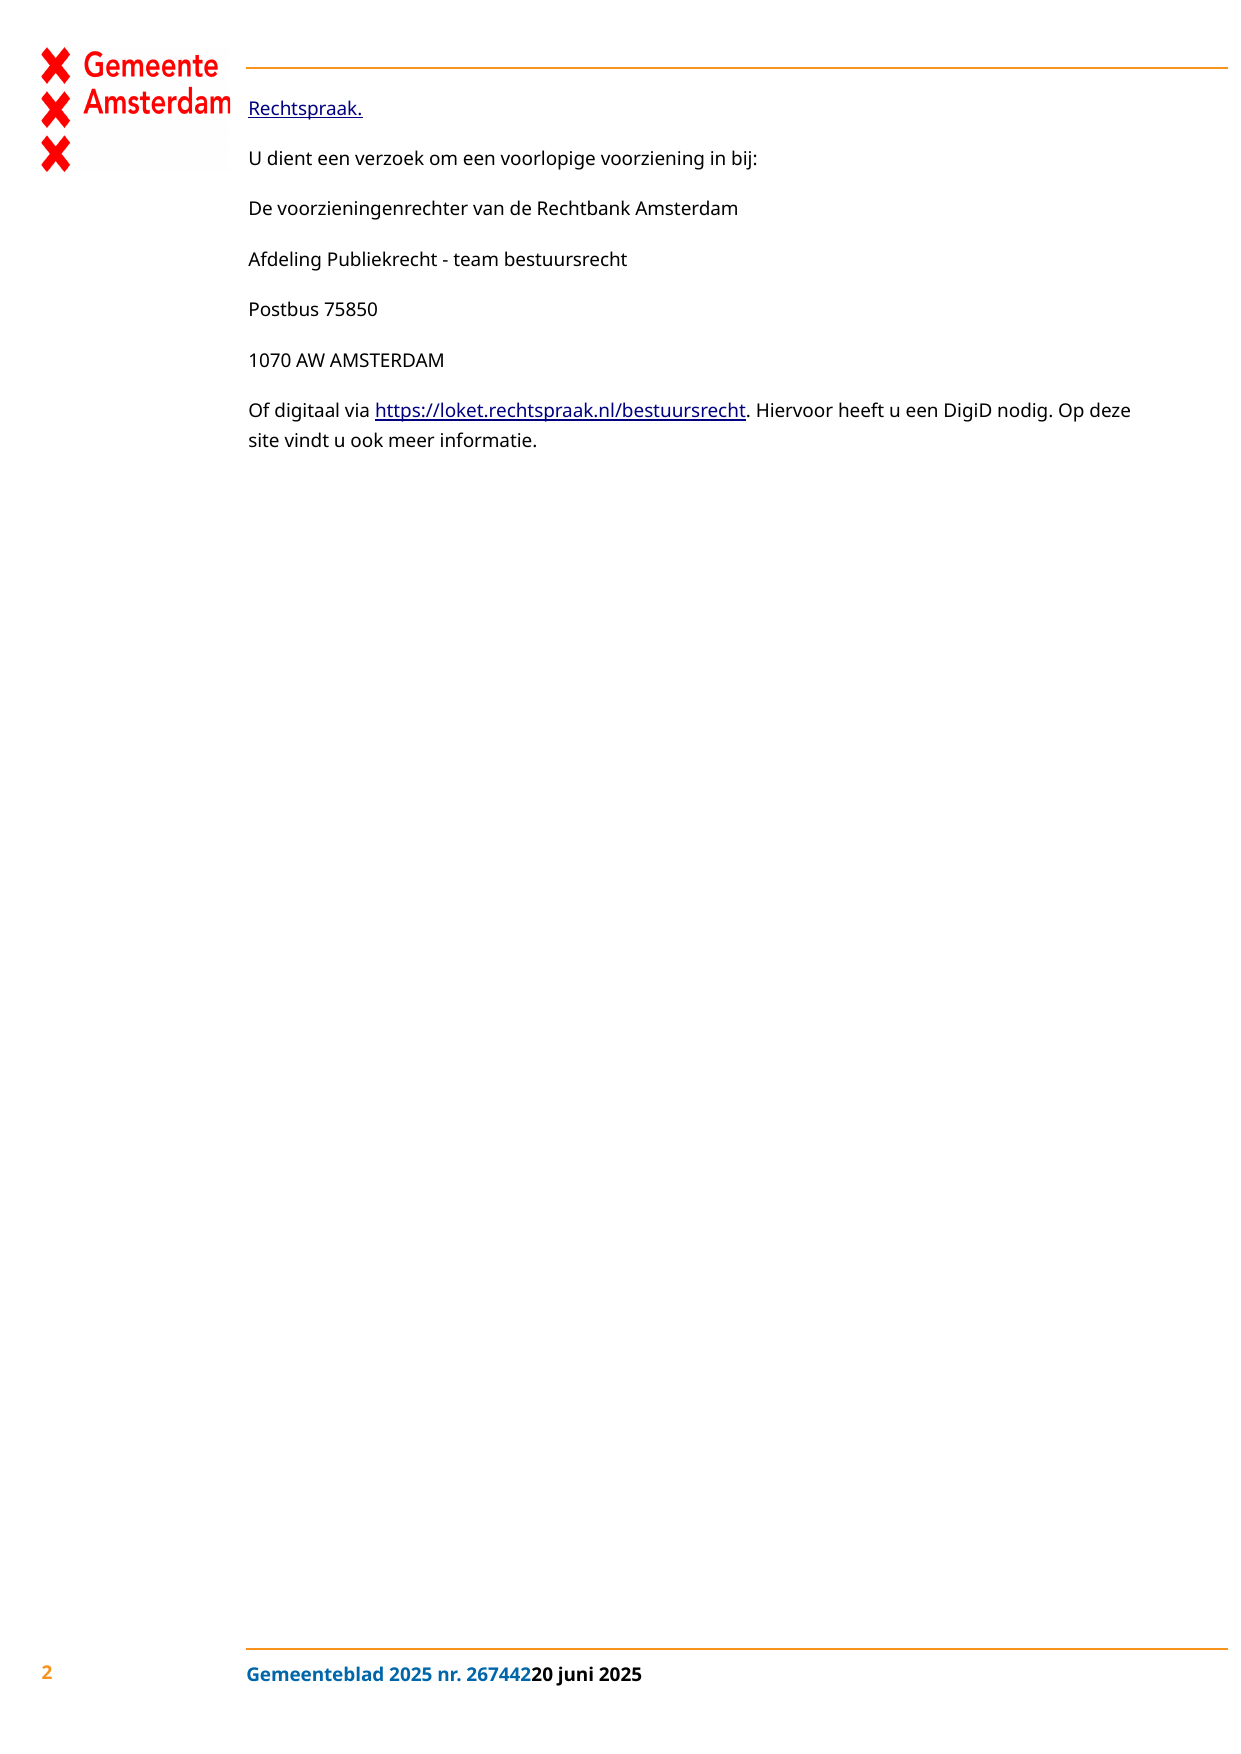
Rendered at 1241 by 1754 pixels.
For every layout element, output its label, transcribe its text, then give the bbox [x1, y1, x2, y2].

text Of digitaal via https://loket.rechtspraak.nl/bestuursrecht. Hiervoor heeft u een DigiD nodig. Op deze site vindt u ook meer informatie. [248, 397, 1152, 453]
text 1070 AW AMSTERDAM [248, 347, 1152, 373]
picture [41, 47, 231, 172]
text Postbus 75850 [248, 296, 1152, 322]
text Rechtspraak. [248, 95, 1152, 121]
text De voorzieningenrechter van de Rechtbank Amsterdam [248, 196, 1152, 221]
text U dient een verzoek om een voorlopige voorziening in bij: [248, 145, 1152, 171]
text Afdeling Publiekrecht - team bestuursrecht [248, 246, 1152, 272]
